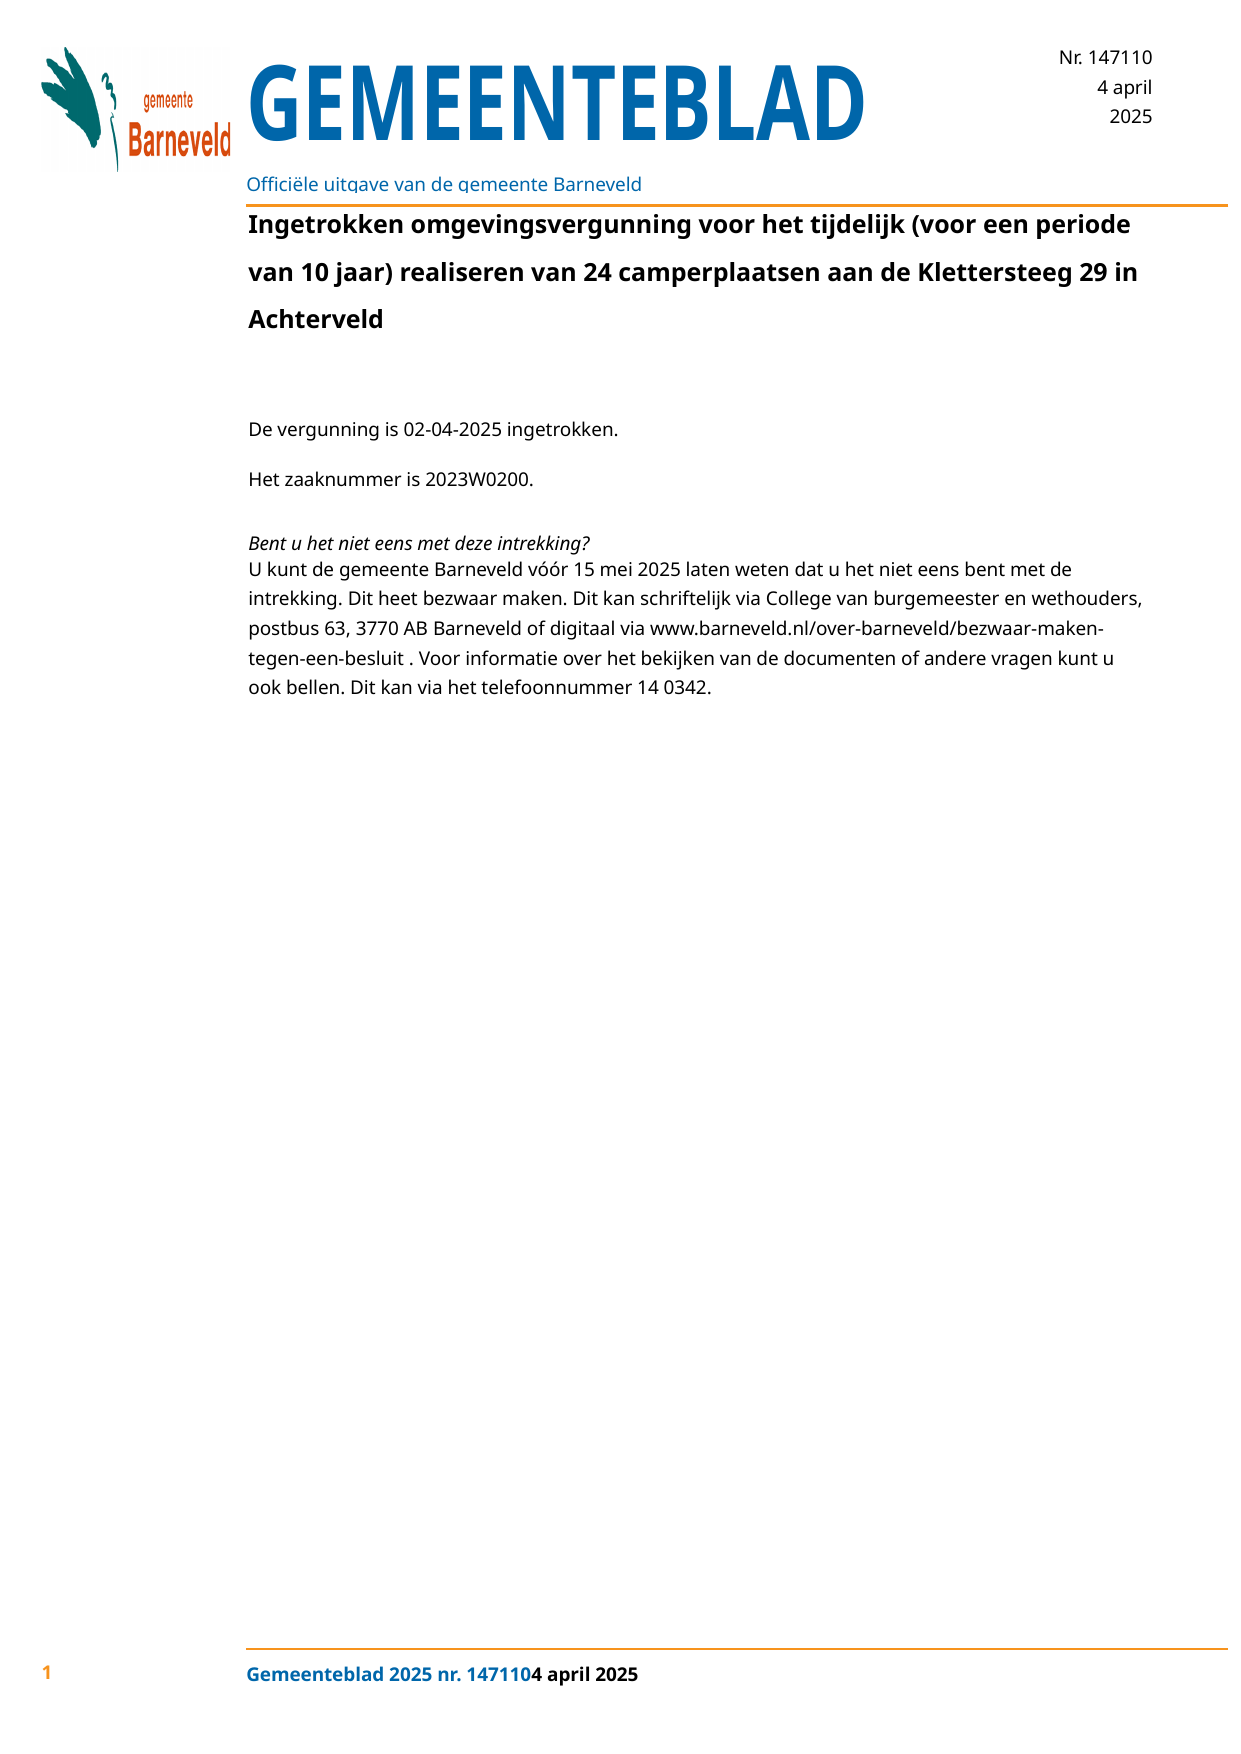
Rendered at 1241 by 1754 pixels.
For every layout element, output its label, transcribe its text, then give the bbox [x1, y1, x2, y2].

text Het zaaknummer is 2023W0200. [248, 466, 1152, 492]
text De vergunning is 02-04-2025 ingetrokken. [248, 416, 1152, 442]
text Bent u het niet eens met deze intrekking? [248, 530, 1152, 556]
picture [41, 47, 231, 172]
text U kunt de gemeente Barneveld vóór 15 mei 2025 laten weten dat u het niet eens bent met de intrekking. Dit heet bezwaar maken. Dit kan schriftelijk via College van burgemeester en wethouders, postbus 63, 3770 AB Barneveld of digitaal via www.barneveld.nl/over-barneveld/bezwaar-maken-tegen-een-besluit . Voor informatie over het bekijken van de documenten of andere vragen kunt u ook bellen. Dit kan via het telefoonnummer 14 0342. [248, 556, 1152, 700]
text Ingetrokken omgevingsvergunning voor het tijdelijk (voor een periode van 10 jaar) realiseren van 24 camperplaatsen aan de Klettersteeg 29 in Achterveld [248, 207, 1152, 336]
